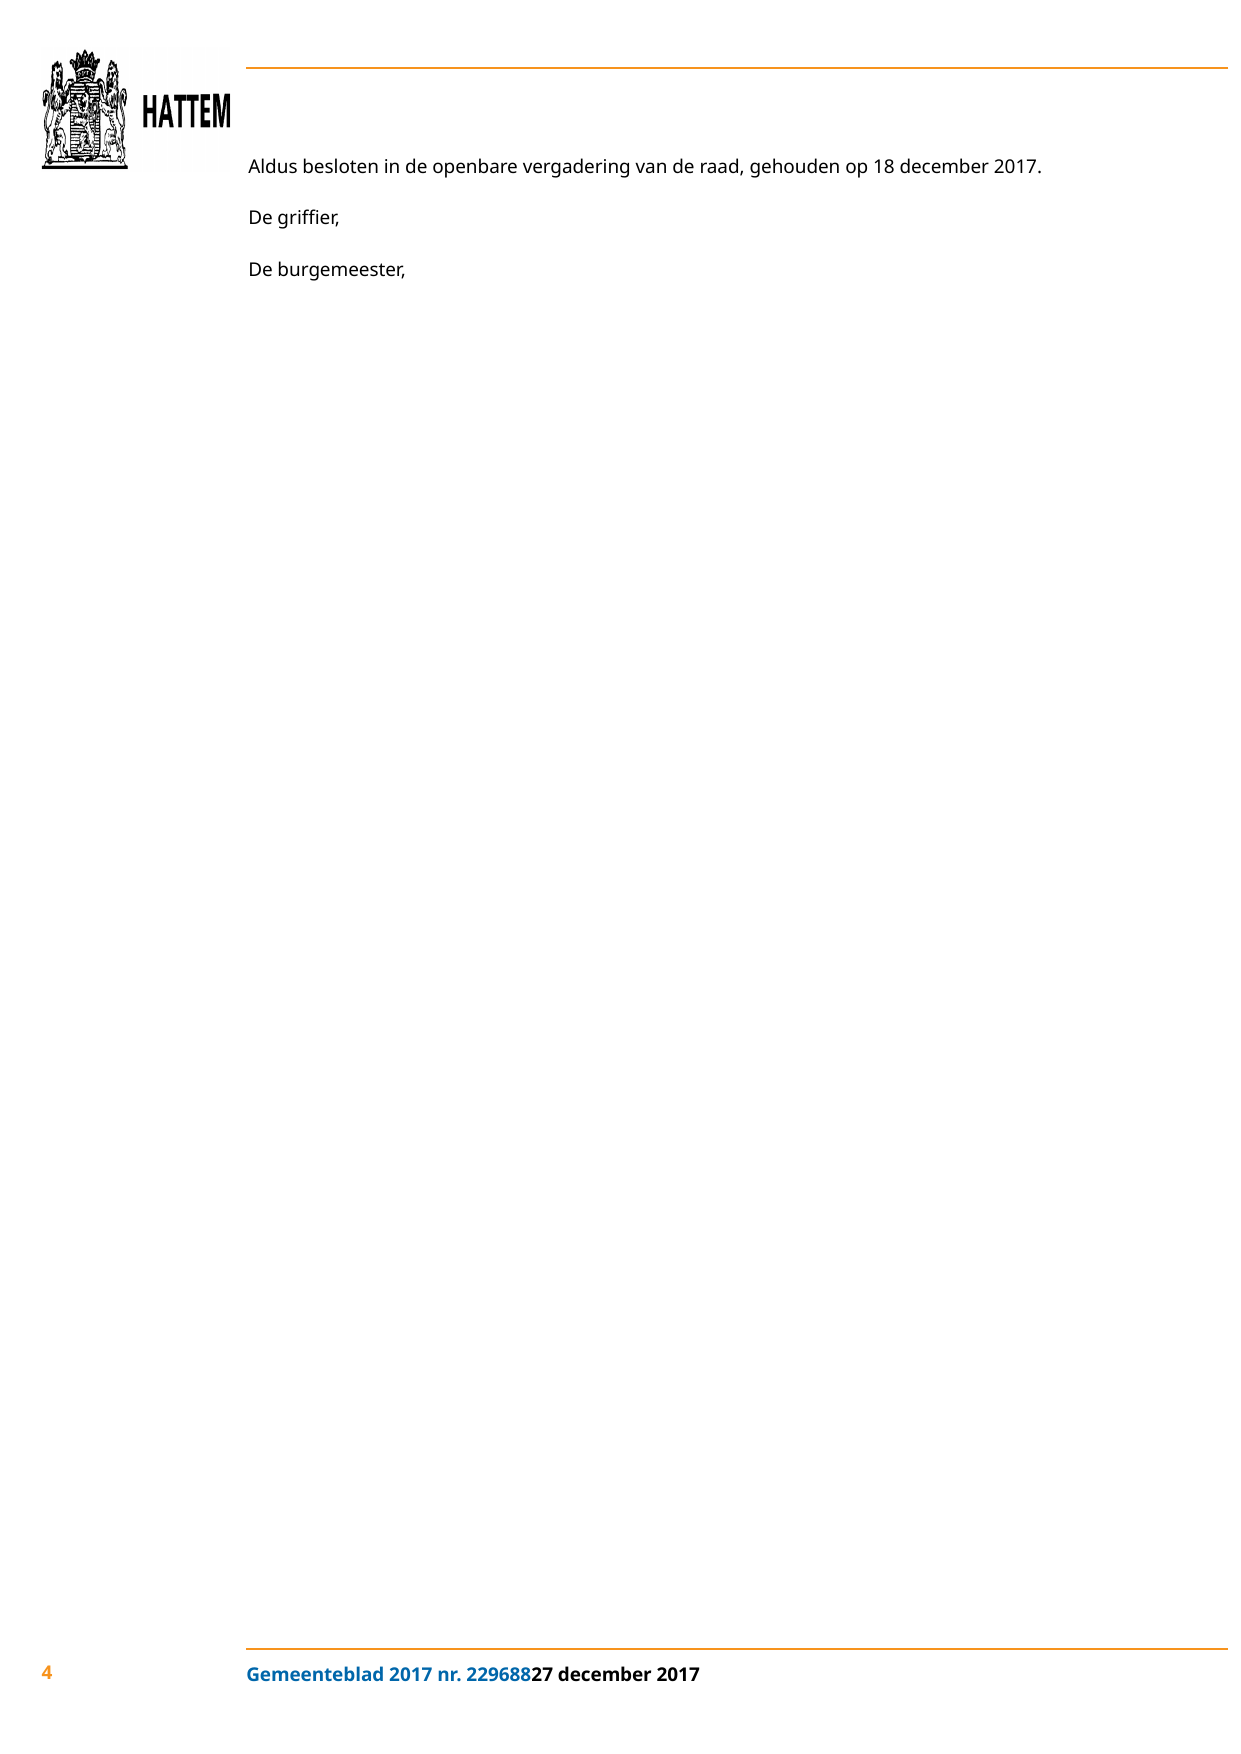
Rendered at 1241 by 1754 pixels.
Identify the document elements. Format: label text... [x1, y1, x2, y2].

text Aldus besloten in de openbare vergadering van de raad, gehouden op 18 december 2017. [248, 153, 1152, 178]
picture [41, 47, 231, 172]
text De griffier, [248, 204, 1152, 230]
text De burgemeester, [248, 256, 1152, 281]
